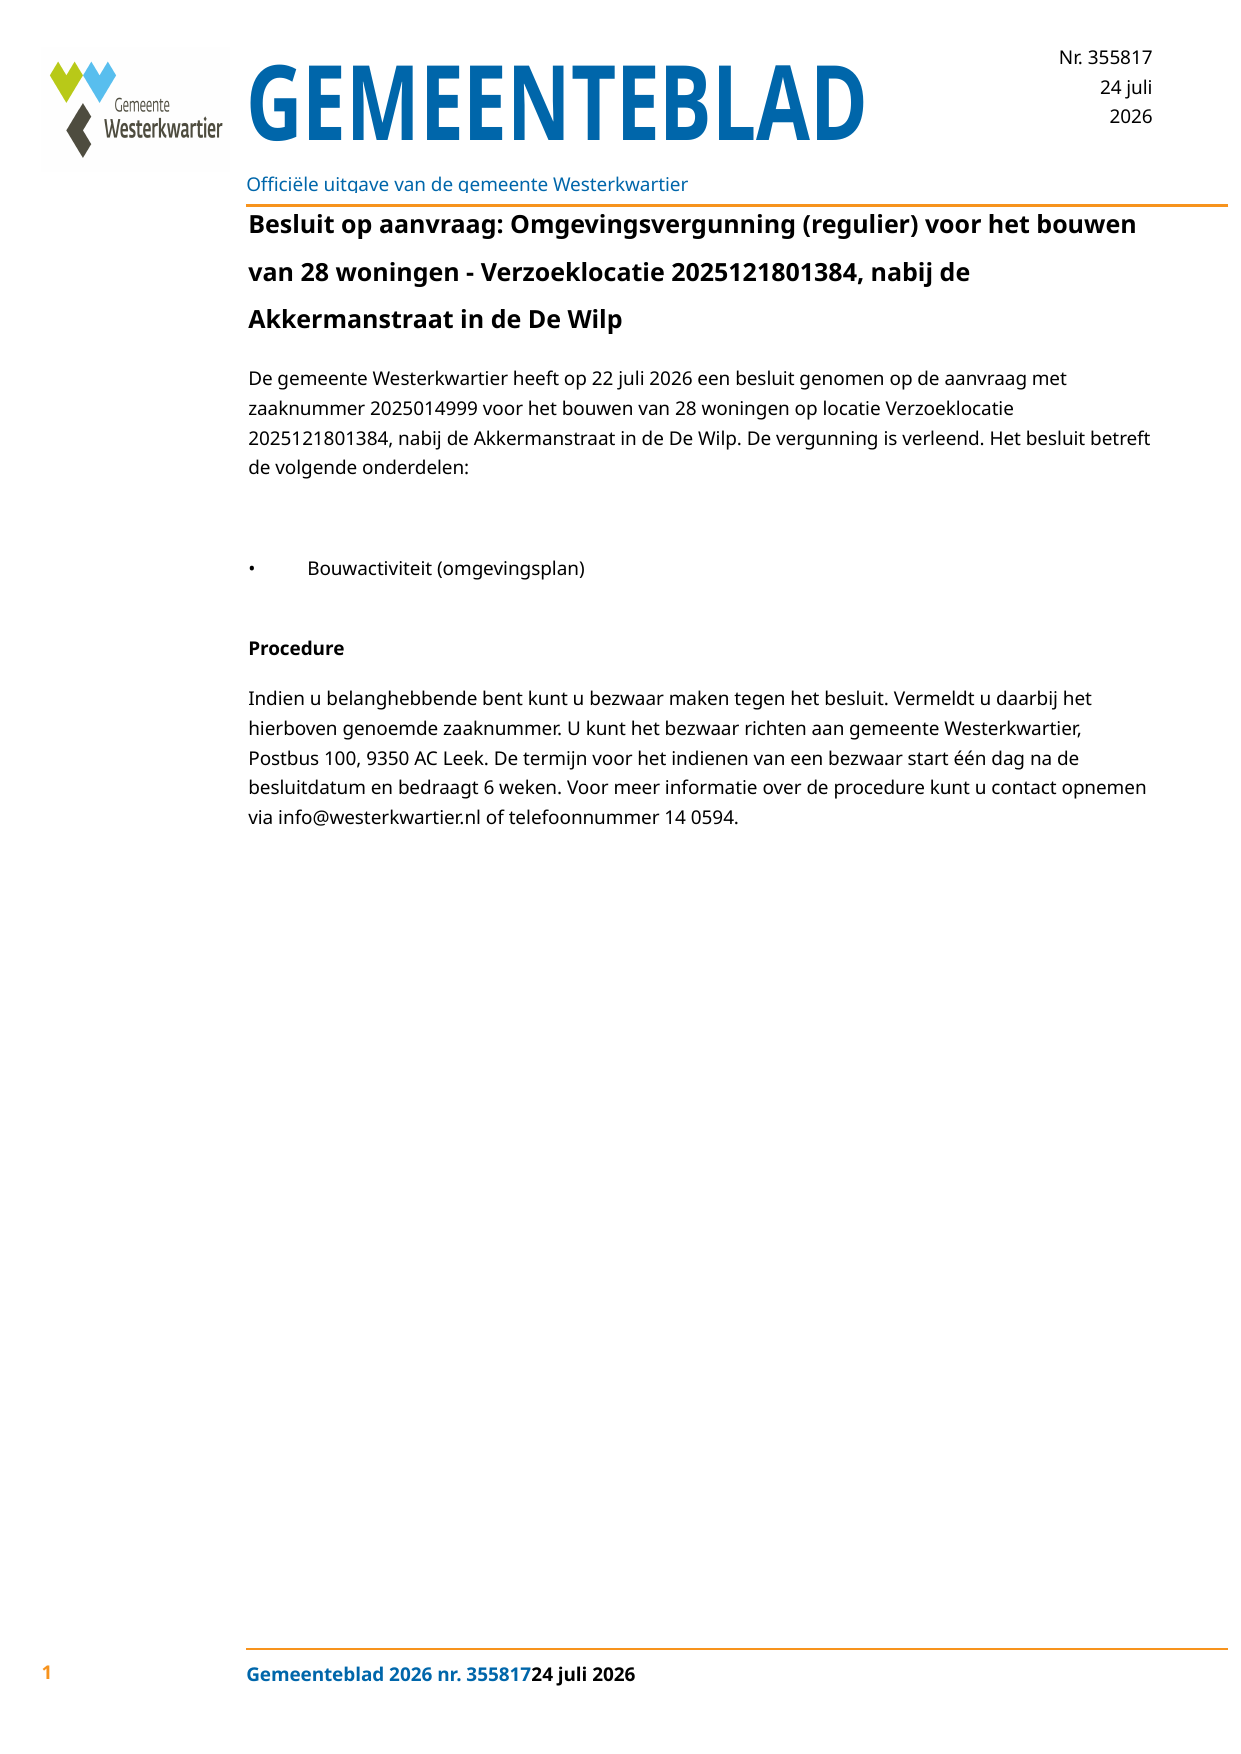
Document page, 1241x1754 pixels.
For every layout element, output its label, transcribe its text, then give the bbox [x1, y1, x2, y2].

list Bouwactiviteit (omgevingsplan) [248, 555, 1152, 581]
text Besluit op aanvraag: Omgevingsvergunning (regulier) voor het bouwen van 28 woningen - Verzoeklocatie 2025121801384, nabij de Akkermanstraat in de De Wilp [248, 207, 1152, 336]
text De gemeente Westerkwartier heeft op 22 juli 2026 een besluit genomen op de aanvraag met zaaknummer 2025014999 voor het bouwen van 28 woningen op locatie Verzoeklocatie 2025121801384, nabij de Akkermanstraat in de De Wilp. De vergunning is verleend. Het besluit betreft de volgende onderdelen: [248, 366, 1152, 480]
picture [41, 47, 231, 172]
text Indien u belanghebbende bent kunt u bezwaar maken tegen het besluit. Vermeldt u daarbij het hierboven genoemde zaaknummer. U kunt het bezwaar richten aan gemeente Westerkwartier, Postbus 100, 9350 AC Leek. De termijn voor het indienen van een bezwaar start één dag na de besluitdatum en bedraagt 6 weken. Voor meer informatie over de procedure kunt u contact opnemen via info@westerkwartier.nl of telefoonnummer 14 0594. [248, 686, 1152, 829]
text Procedure [248, 635, 1152, 661]
